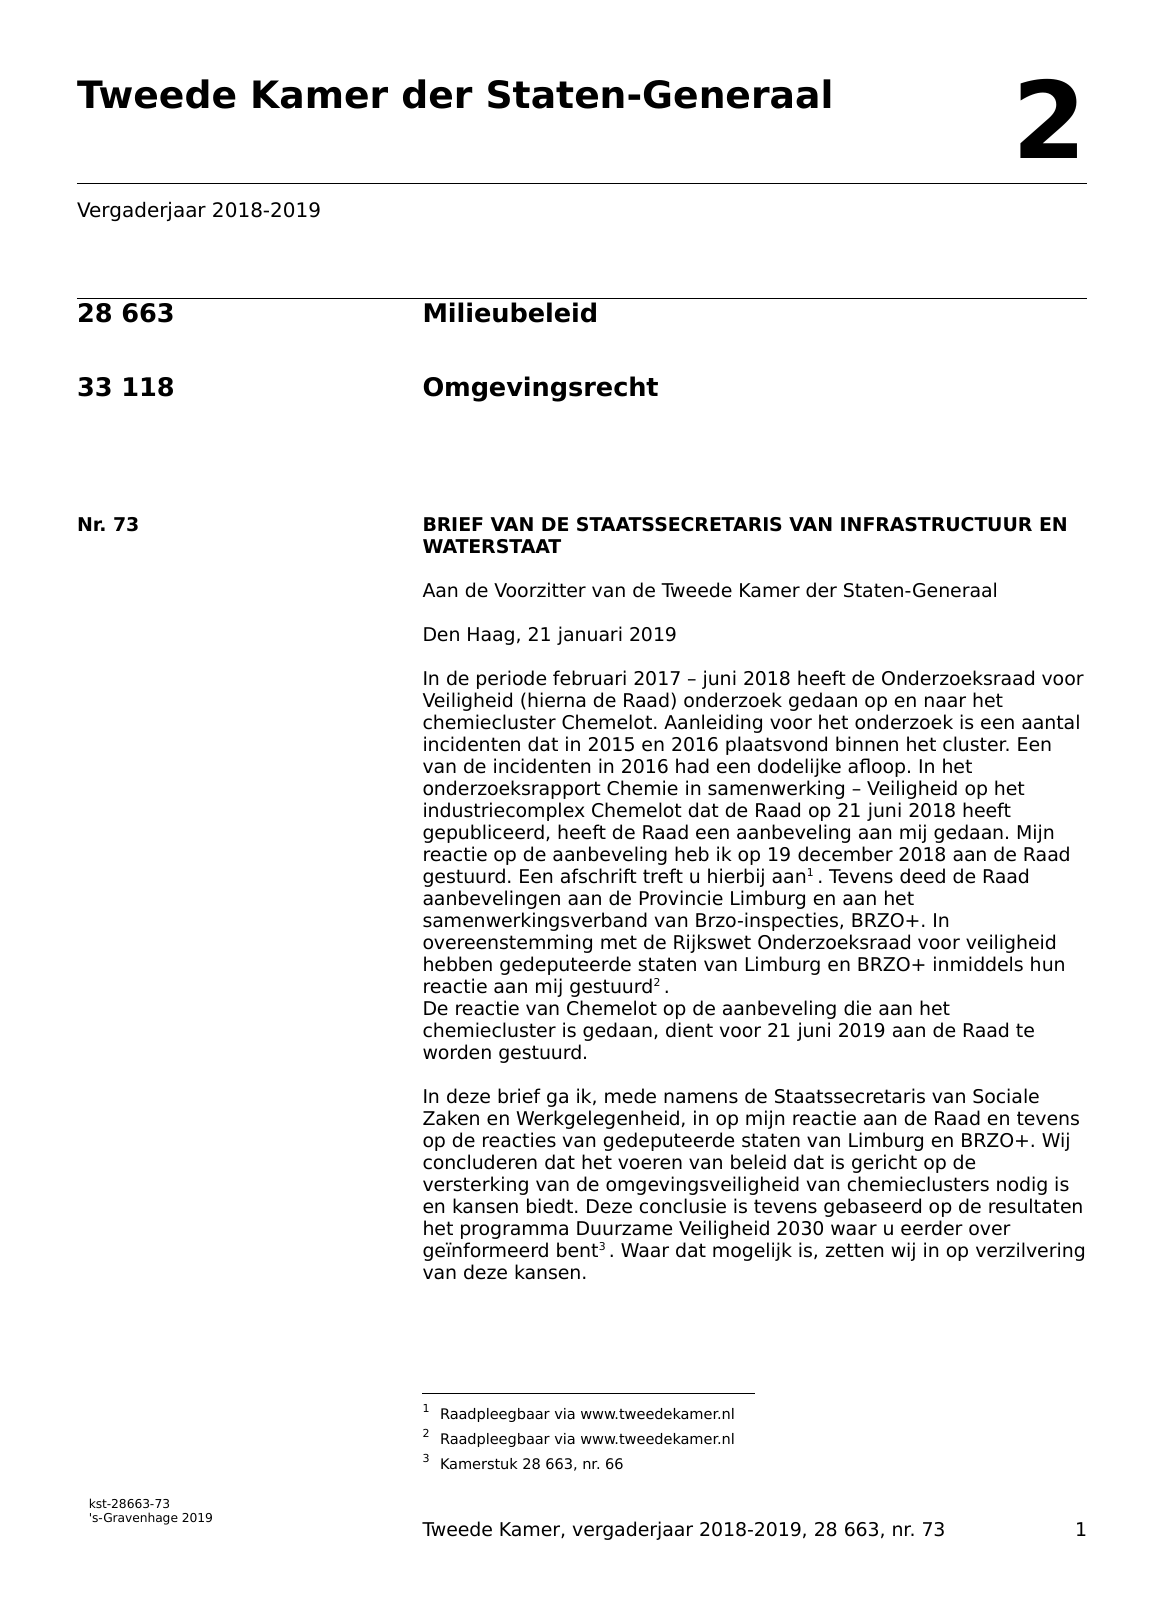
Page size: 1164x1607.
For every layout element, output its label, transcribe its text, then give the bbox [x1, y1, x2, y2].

subtitle 28 663 Milieubeleid [77, 299, 1087, 329]
table_header 2 [886, 59, 1087, 183]
text Raadpleegbaar via www.tweedekamer.nl [422, 1402, 1087, 1424]
table_cell Vergaderjaar 2018-2019 [77, 184, 1087, 298]
text In de periode februari 2017 – juni 2018 heeft de Onderzoeksraad voor Veiligheid (hierna de Raad) onderzoek gedaan op en naar het chemiecluster Chemelot. Aanleiding voor het onderzoek is een aantal incidenten dat in 2015 en 2016 plaatsvond binnen het cluster. Een van de incidenten in 2016 had een dodelijke afloop. In het onderzoeksrapport Chemie in samenwerking – Veiligheid op het industriecomplex Chemelot dat de Raad op 21 juni 2018 heeft gepubliceerd, heeft de Raad een aanbeveling aan mij gedaan. Mijn reactie op de aanbeveling heb ik op 19 december 2018 aan de Raad gestuurd. Een afschrift treft u hierbij aan. Tevens deed de Raad aanbevelingen aan de Provincie Limburg en aan het samenwerkingsverband van Brzo-inspecties, BRZO+. In overeenstemming met de Rijkswet Onderzoeksraad voor veiligheid hebben gedeputeerde staten van Limburg en BRZO+ inmiddels hun reactie aan mij gestuurd. [422, 668, 1087, 998]
text De reactie van Chemelot op de aanbeveling die aan het chemiecluster is gedaan, dient voor 21 juni 2019 aan de Raad te worden gestuurd. [422, 998, 1087, 1064]
subtitle 33 118 Omgevingsrecht [77, 373, 1087, 403]
text 's-Gravenhage 2019 [88, 1511, 323, 1525]
subtitle Nr. 73 BRIEF VAN DE STAATSSECRETARIS VAN INFRASTRUCTUUR EN WATERSTAAT [77, 514, 1087, 558]
text kst-28663-73 [88, 1497, 323, 1511]
text Aan de Voorzitter van de Tweede Kamer der Staten-Generaal [422, 580, 1087, 602]
text In deze brief ga ik, mede namens de Staatssecretaris van Sociale Zaken en Werkgelegenheid, in op mijn reactie aan de Raad en tevens op de reacties van gedeputeerde staten van Limburg en BRZO+. Wij concluderen dat het voeren van beleid dat is gericht op de versterking van de omgevingsveiligheid van chemieclusters nodig is en kansen biedt. Deze conclusie is tevens gebaseerd op de resultaten het programma Duurzame Veiligheid 2030 waar u eerder over geïnformeerd bent. Waar dat mogelijk is, zetten wij in op verzilvering van deze kansen. [422, 1086, 1087, 1284]
table_header Tweede Kamer der Staten-Generaal [77, 59, 886, 183]
text Raadpleegbaar via www.tweedekamer.nl [422, 1427, 1087, 1449]
text Kamerstuk 28 663, nr. 66 [422, 1452, 1087, 1474]
text Den Haag, 21 januari 2019 [422, 624, 1087, 646]
